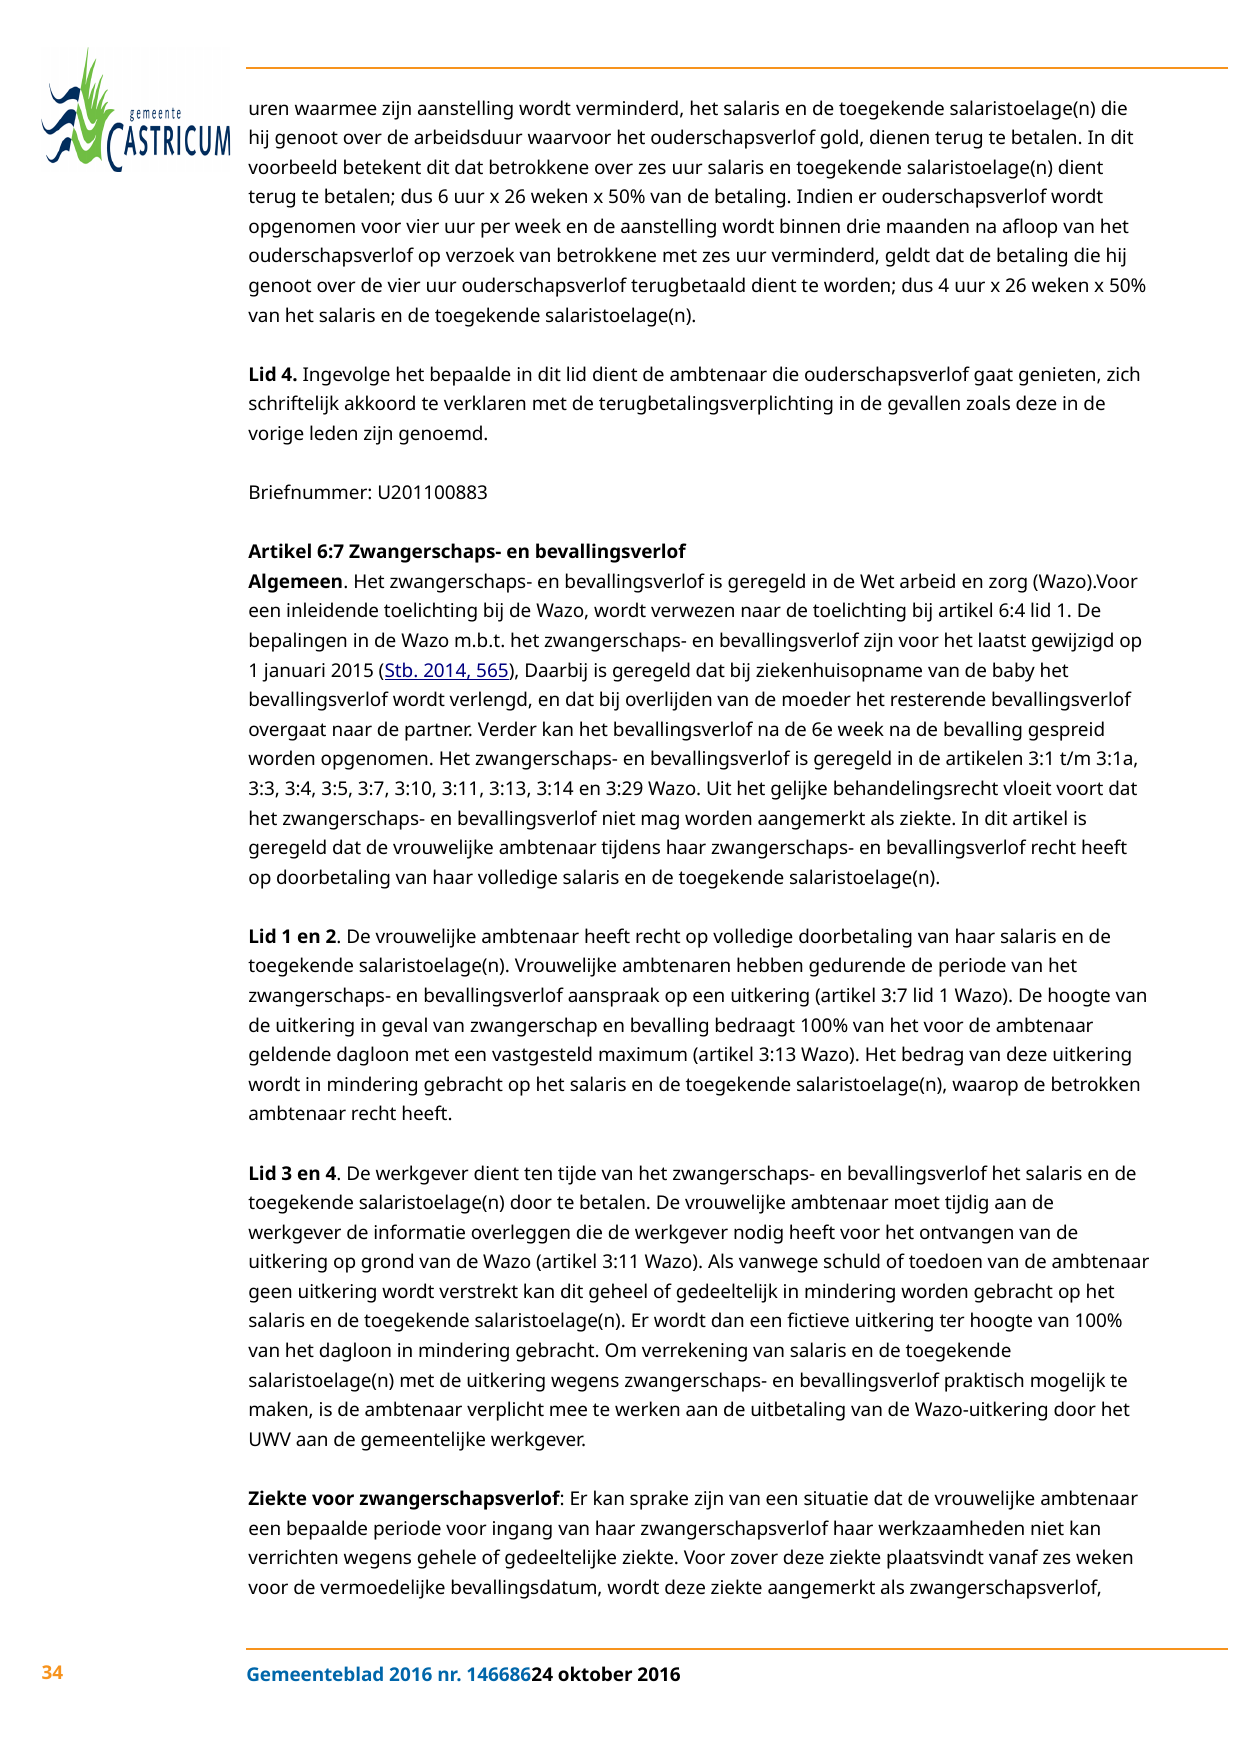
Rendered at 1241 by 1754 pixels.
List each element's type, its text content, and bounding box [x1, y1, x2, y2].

text Ziekte voor zwangerschapsverlof: Er kan sprake zijn van een situatie dat de vrouwelijke ambtenaar een bepaalde periode voor ingang van haar zwangerschapsverlof haar werkzaamheden niet kan verrichten wegens gehele of gedeeltelijke ziekte. Voor zover deze ziekte plaatsvindt vanaf zes weken voor de vermoedelijke bevallingsdatum, wordt deze ziekte aangemerkt als zwangerschapsverlof, [248, 1485, 1152, 1600]
text Briefnummer: U201100883 [248, 479, 1152, 505]
text Lid 3 en 4. De werkgever dient ten tijde van het zwangerschaps- en bevallingsverlof het salaris en de toegekende salaristoelage(n) door te betalen. De vrouwelijke ambtenaar moet tijdig aan de werkgever de informatie overleggen die de werkgever nodig heeft voor het ontvangen van de uitkering op grond van de Wazo (artikel 3:11 Wazo). Als vanwege schuld of toedoen van de ambtenaar geen uitkering wordt verstrekt kan dit geheel of gedeeltelijk in mindering worden gebracht op het salaris en de toegekende salaristoelage(n). Er wordt dan een fictieve uitkering ter hoogte van 100% van het dagloon in mindering gebracht. Om verrekening van salaris en de toegekende salaristoelage(n) met de uitkering wegens zwangerschaps- en bevallingsverlof praktisch mogelijk te maken, is de ambtenaar verplicht mee te werken aan de uitbetaling van de Wazo-uitkering door het UWV aan de gemeentelijke werkgever. [248, 1160, 1152, 1452]
picture [41, 47, 231, 172]
text Artikel 6:7 Zwangerschaps- en bevallingsverlof [248, 538, 1152, 564]
text uren waarmee zijn aanstelling wordt verminderd, het salaris en de toegekende salaristoelage(n) die hij genoot over de arbeidsduur waarvoor het ouderschapsverlof gold, dienen terug te betalen. In dit voorbeeld betekent dit dat betrokkene over zes uur salaris en toegekende salaristoelage(n) dient terug te betalen; dus 6 uur x 26 weken x 50% van de betaling. Indien er ouderschapsverlof wordt opgenomen voor vier uur per week en de aanstelling wordt binnen drie maanden na afloop van het ouderschapsverlof op verzoek van betrokkene met zes uur verminderd, geldt dat de betaling die hij genoot over de vier uur ouderschapsverlof terugbetaald dient te worden; dus 4 uur x 26 weken x 50% van het salaris en de toegekende salaristoelage(n). [248, 95, 1152, 328]
text Algemeen. Het zwangerschaps- en bevallingsverlof is geregeld in de Wet arbeid en zorg (Wazo).Voor een inleidende toelichting bij de Wazo, wordt verwezen naar de toelichting bij artikel 6:4 lid 1. De bepalingen in de Wazo m.b.t. het zwangerschaps- en bevallingsverlof zijn voor het laatst gewijzigd op 1 januari 2015 (Stb. 2014, 565), Daarbij is geregeld dat bij ziekenhuisopname van de baby het bevallingsverlof wordt verlengd, en dat bij overlijden van de moeder het resterende bevallingsverlof overgaat naar de partner. Verder kan het bevallingsverlof na de 6e week na de bevalling gespreid worden opgenomen. Het zwangerschaps- en bevallingsverlof is geregeld in de artikelen 3:1 t/m 3:1a, 3:3, 3:4, 3:5, 3:7, 3:10, 3:11, 3:13, 3:14 en 3:29 Wazo. Uit het gelijke behandelingsrecht vloeit voort dat het zwangerschaps- en bevallingsverlof niet mag worden aangemerkt als ziekte. In dit artikel is geregeld dat de vrouwelijke ambtenaar tijdens haar zwangerschaps- en bevallingsverlof recht heeft op doorbetaling van haar volledige salaris en de toegekende salaristoelage(n). [248, 568, 1152, 890]
text Lid 1 en 2. De vrouwelijke ambtenaar heeft recht op volledige doorbetaling van haar salaris en de toegekende salaristoelage(n). Vrouwelijke ambtenaren hebben gedurende de periode van het zwangerschaps- en bevallingsverlof aanspraak op een uitkering (artikel 3:7 lid 1 Wazo). De hoogte van de uitkering in geval van zwangerschap en bevalling bedraagt 100% van het voor de ambtenaar geldende dagloon met een vastgesteld maximum (artikel 3:13 Wazo). Het bedrag van deze uitkering wordt in mindering gebracht op het salaris en de toegekende salaristoelage(n), waarop de betrokken ambtenaar recht heeft. [248, 923, 1152, 1126]
text Lid 4. Ingevolge het bepaalde in dit lid dient de ambtenaar die ouderschapsverlof gaat genieten, zich schriftelijk akkoord te verklaren met de terugbetalingsverplichting in de gevallen zoals deze in de vorige leden zijn genoemd. [248, 361, 1152, 446]
